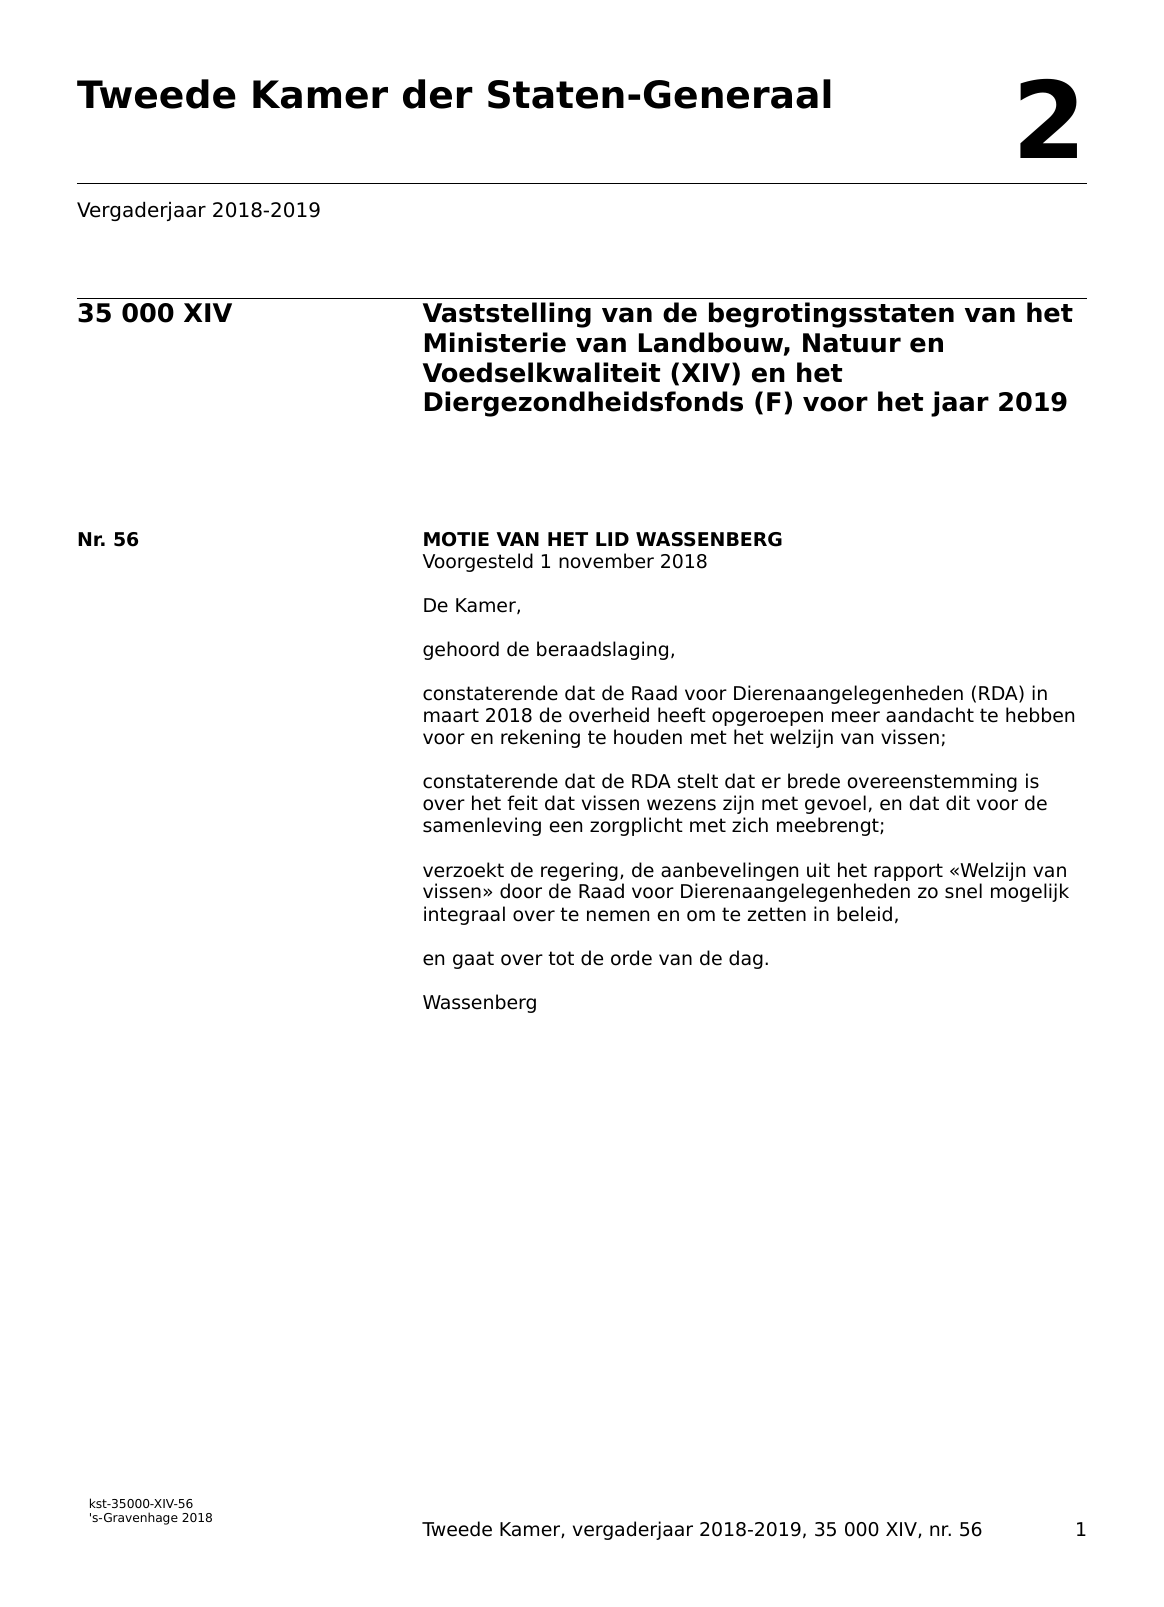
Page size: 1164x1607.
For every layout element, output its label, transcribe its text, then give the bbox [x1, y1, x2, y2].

text verzoekt de regering, de aanbevelingen uit het rapport «Welzijn van vissen» door de Raad voor Dierenaangelegenheden zo snel mogelijk integraal over te nemen en om te zetten in beleid, [422, 859, 1087, 925]
table_header 2 [886, 59, 1087, 183]
subtitle Nr. 56 MOTIE VAN HET LID WASSENBERG [77, 529, 1087, 551]
text Wassenberg [422, 992, 1087, 1014]
table_cell Vergaderjaar 2018-2019 [77, 184, 1087, 298]
text Voorgesteld 1 november 2018 [422, 551, 1087, 573]
table_header Tweede Kamer der Staten-Generaal [77, 59, 886, 183]
text 's-Gravenhage 2018 [88, 1511, 323, 1525]
text kst-35000-XIV-56 [88, 1497, 323, 1511]
text gehoord de beraadslaging, [422, 639, 1087, 661]
text en gaat over tot de orde van de dag. [422, 948, 1087, 969]
text constaterende dat de Raad voor Dierenaangelegenheden (RDA) in maart 2018 de overheid heeft opgeroepen meer aandacht te hebben voor en rekening te houden met het welzijn van vissen; [422, 683, 1087, 749]
text De Kamer, [422, 595, 1087, 617]
subtitle 35 000 XIV Vaststelling van de begrotingsstaten van het Ministerie van Landbouw, Natuur en Voedselkwaliteit (XIV) en het Diergezondheidsfonds (F) voor het jaar 2019 [77, 299, 1087, 418]
text constaterende dat de RDA stelt dat er brede overeenstemming is over het feit dat vissen wezens zijn met gevoel, en dat dit voor de samenleving een zorgplicht met zich meebrengt; [422, 771, 1087, 837]
